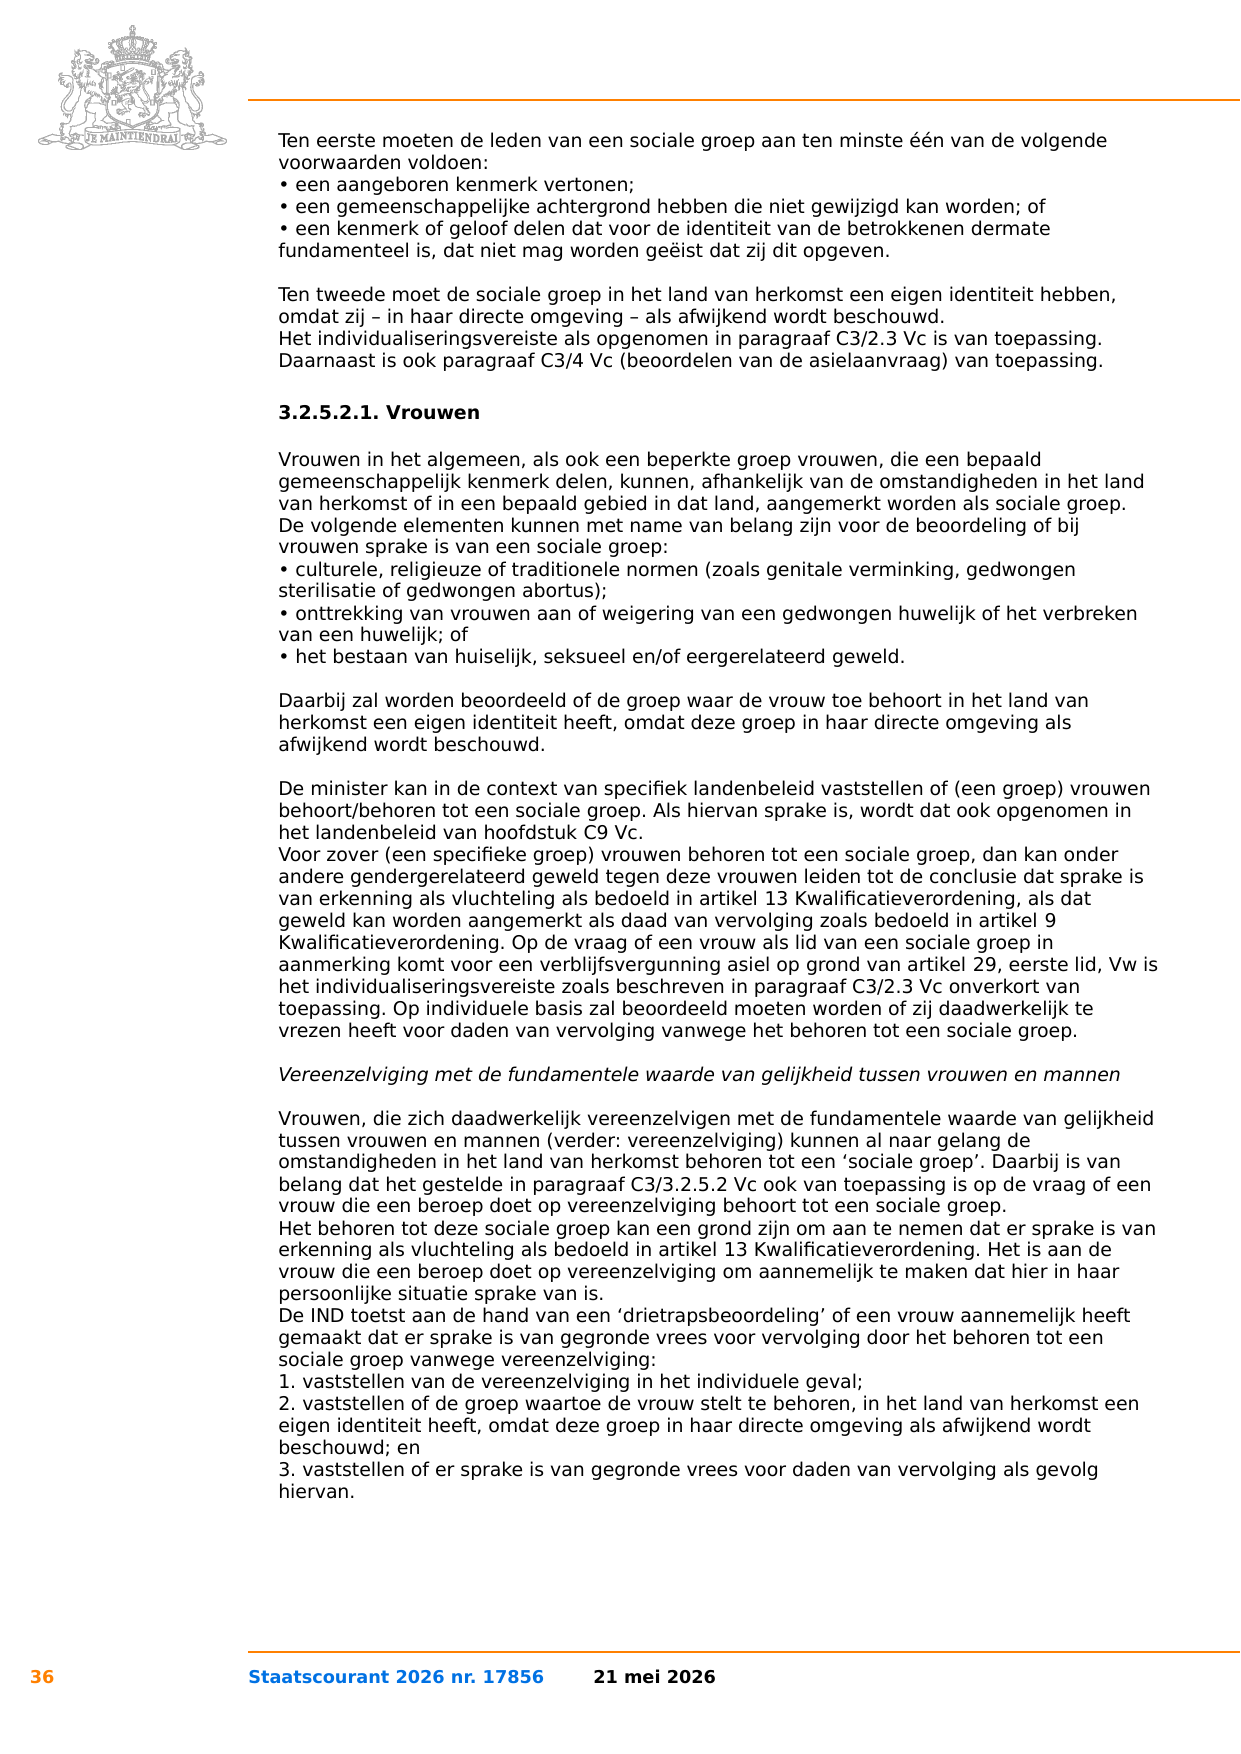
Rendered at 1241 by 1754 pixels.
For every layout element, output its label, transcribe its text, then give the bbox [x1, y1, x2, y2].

text • een aangeboren kenmerk vertonen; [278, 174, 1163, 196]
text • het bestaan van huiselijk, seksueel en/of eergerelateerd geweld. [278, 646, 1163, 668]
text Vrouwen in het algemeen, als ook een beperkte groep vrouwen, die een bepaald gemeenschappelijk kenmerk delen, kunnen, afhankelijk van de omstandigheden in het land van herkomst of in een bepaald gebied in dat land, aangemerkt worden als sociale groep. [278, 448, 1163, 514]
subtitle Vereenzelviging met de fundamentele waarde van gelijkheid tussen vrouwen en mannen [278, 1064, 1163, 1086]
text Het behoren tot deze sociale groep kan een grond zijn om aan te nemen dat er sprake is van erkenning als vluchteling als bedoeld in artikel 13 Kwalificatieverordening. Het is aan de vrouw die een beroep doet op vereenzelviging om aannemelijk te maken dat hier in haar persoonlijke situatie sprake van is. [278, 1217, 1163, 1305]
text De minister kan in de context van specifiek landenbeleid vaststellen of (een groep) vrouwen behoort/behoren tot een sociale groep. Als hiervan sprake is, wordt dat ook opgenomen in het landenbeleid van hoofdstuk C9 Vc. [278, 778, 1163, 844]
text • culturele, religieuze of traditionele normen (zoals genitale verminking, gedwongen sterilisatie of gedwongen abortus); [278, 558, 1163, 602]
text Ten eerste moeten de leden van een sociale groep aan ten minste één van de volgende voorwaarden voldoen: [278, 130, 1163, 174]
text De IND toetst aan de hand van een ‘drietrapsbeoordeling’ of een vrouw aannemelijk heeft gemaakt dat er sprake is van gegronde vrees voor vervolging door het behoren tot een sociale groep vanwege vereenzelviging: [278, 1305, 1163, 1371]
text 2. vaststellen of de groep waartoe de vrouw stelt te behoren, in het land van herkomst een eigen identiteit heeft, omdat deze groep in haar directe omgeving als afwijkend wordt beschouwd; en [278, 1393, 1163, 1459]
text 1. vaststellen van de vereenzelviging in het individuele geval; [278, 1371, 1163, 1393]
text • een kenmerk of geloof delen dat voor de identiteit van de betrokkenen dermate fundamenteel is, dat niet mag worden geëist dat zij dit opgeven. [278, 218, 1163, 262]
picture [38, 25, 227, 150]
text Voor zover (een specifieke groep) vrouwen behoren tot een sociale groep, dan kan onder andere gendergerelateerd geweld tegen deze vrouwen leiden tot de conclusie dat sprake is van erkenning als vluchteling als bedoeld in artikel 13 Kwalificatieverordening, als dat geweld kan worden aangemerkt als daad van vervolging zoals bedoeld in artikel 9 Kwalificatieverordening. Op de vraag of een vrouw als lid van een sociale groep in aanmerking komt voor een verblijfsvergunning asiel op grond van artikel 29, eerste lid, Vw is het individualiseringsvereiste zoals beschreven in paragraaf C3/2.3 Vc onverkort van toepassing. Op individuele basis zal beoordeeld moeten worden of zij daadwerkelijk te vrezen heeft voor daden van vervolging vanwege het behoren tot een sociale groep. [278, 844, 1163, 1042]
text • een gemeenschappelijke achtergrond hebben die niet gewijzigd kan worden; of [278, 196, 1163, 218]
subtitle 3.2.5.2.1. Vrouwen [278, 402, 1163, 423]
text Daarbij zal worden beoordeeld of de groep waar de vrouw toe behoort in het land van herkomst een eigen identiteit heeft, omdat deze groep in haar directe omgeving als afwijkend wordt beschouwd. [278, 690, 1163, 756]
text Vrouwen, die zich daadwerkelijk vereenzelvigen met de fundamentele waarde van gelijkheid tussen vrouwen en mannen (verder: vereenzelviging) kunnen al naar gelang de omstandigheden in het land van herkomst behoren tot een ‘sociale groep’. Daarbij is van belang dat het gestelde in paragraaf C3/3.2.5.2 Vc ook van toepassing is op de vraag of een vrouw die een beroep doet op vereenzelviging behoort tot een sociale groep. [278, 1107, 1163, 1217]
text • onttrekking van vrouwen aan of weigering van een gedwongen huwelijk of het verbreken van een huwelijk; of [278, 602, 1163, 646]
text Ten tweede moet de sociale groep in het land van herkomst een eigen identiteit hebben, omdat zij – in haar directe omgeving – als afwijkend wordt beschouwd. [278, 284, 1163, 328]
text 3. vaststellen of er sprake is van gegronde vrees voor daden van vervolging als gevolg hiervan. [278, 1459, 1163, 1503]
text De volgende elementen kunnen met name van belang zijn voor de beoordeling of bij vrouwen sprake is van een sociale groep: [278, 514, 1163, 558]
text Het individualiseringsvereiste als opgenomen in paragraaf C3/2.3 Vc is van toepassing. Daarnaast is ook paragraaf C3/4 Vc (beoordelen van de asielaanvraag) van toepassing. [278, 328, 1163, 372]
